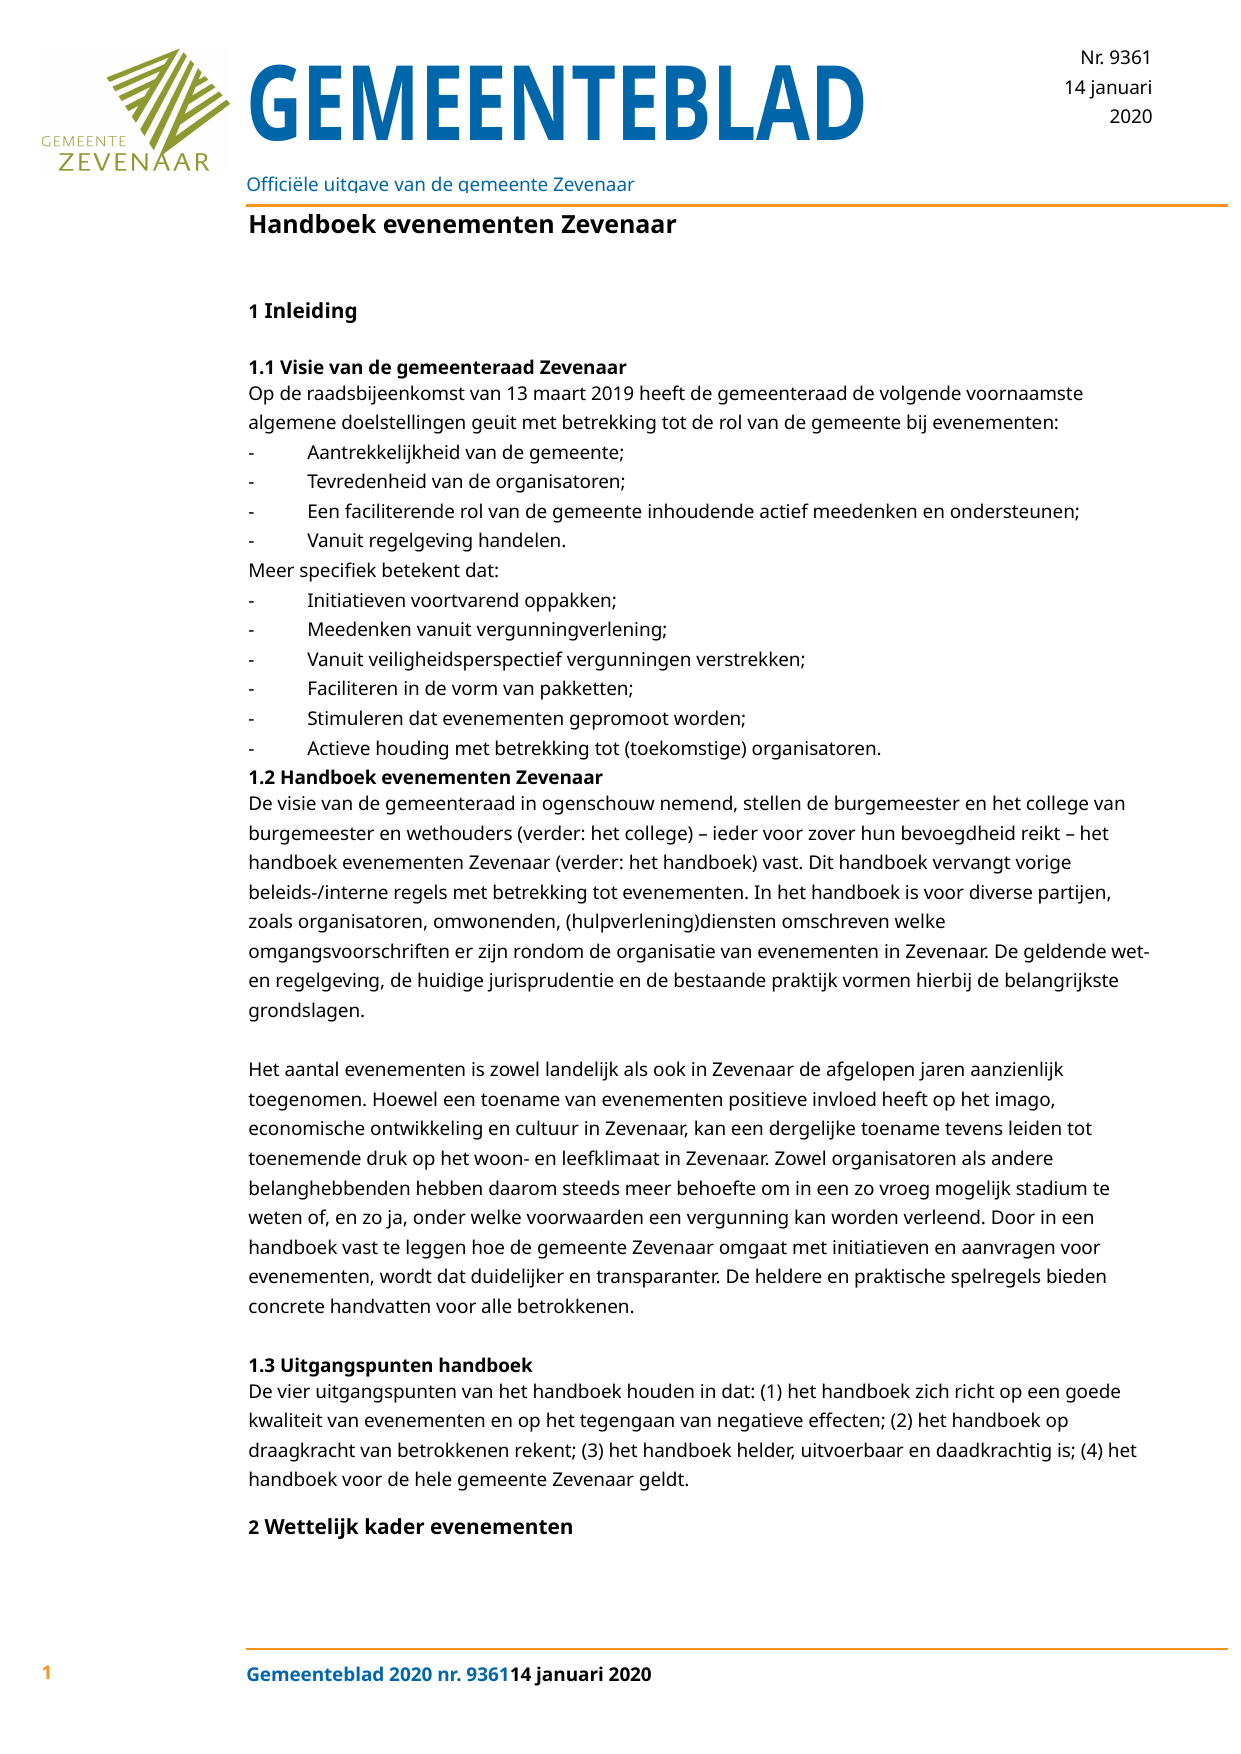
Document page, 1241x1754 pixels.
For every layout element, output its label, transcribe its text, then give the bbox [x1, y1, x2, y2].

text 1.3 Uitgangspunten handboek [248, 1352, 1152, 1378]
text 1.2 Handboek evenementen Zevenaar [248, 764, 1152, 790]
text 1.1 Visie van de gemeenteraad Zevenaar [248, 354, 1152, 380]
list Tevredenheid van de organisatoren; [248, 468, 1152, 494]
list Stimuleren dat evenementen gepromoot worden; [248, 705, 1152, 731]
text De visie van de gemeenteraad in ogenschouw nemend, stellen de burgemeester en het college van burgemeester en wethouders (verder: het college) – ieder voor zover hun bevoegdheid reikt – het handboek evenementen Zevenaar (verder: het handboek) vast. Dit handboek vervangt vorige beleids-/interne regels met betrekking tot evenementen. In het handboek is voor diverse partijen, zoals organisatoren, omwonenden, (hulpverlening)diensten omschreven welke omgangsvoorschriften er zijn rondom de organisatie van evenementen in Zevenaar. De geldende wet- en regelgeving, de huidige jurisprudentie en de bestaande praktijk vormen hierbij de belangrijkste grondslagen. [248, 790, 1152, 1023]
list Vanuit regelgeving handelen. [248, 528, 1152, 553]
list Meedenken vanuit vergunningverlening; [248, 616, 1152, 642]
picture [41, 47, 231, 172]
text 1 Inleiding [248, 296, 1152, 324]
text 2 Wettelijk kader evenementen [248, 1512, 1152, 1541]
list Vanuit veiligheidsperspectief vergunningen verstrekken; [248, 646, 1152, 672]
text Meer specifiek betekent dat: [248, 557, 1152, 583]
text Handboek evenementen Zevenaar [248, 207, 1152, 241]
list Initiatieven voortvarend oppakken; [248, 587, 1152, 613]
text Op de raadsbijeenkomst van 13 maart 2019 heeft de gemeenteraad de volgende voornaamste algemene doelstellingen geuit met betrekking tot de rol van de gemeente bij evenementen: [248, 380, 1152, 435]
list Een faciliterende rol van de gemeente inhoudende actief meedenken en ondersteunen; [248, 498, 1152, 524]
list Actieve houding met betrekking tot (toekomstige) organisatoren. [248, 735, 1152, 761]
text Het aantal evenementen is zowel landelijk als ook in Zevenaar de afgelopen jaren aanzienlijk toegenomen. Hoewel een toename van evenementen positieve invloed heeft op het imago, economische ontwikkeling en cultuur in Zevenaar, kan een dergelijke toename tevens leiden tot toenemende druk op het woon- en leefklimaat in Zevenaar. Zowel organisatoren als andere belanghebbenden hebben daarom steeds meer behoefte om in een zo vroeg mogelijk stadium te weten of, en zo ja, onder welke voorwaarden een vergunning kan worden verleend. Door in een handboek vast te leggen hoe de gemeente Zevenaar omgaat met initiatieven en aanvragen voor evenementen, wordt dat duidelijker en transparanter. De heldere en praktische spelregels bieden concrete handvatten voor alle betrokkenen. [248, 1056, 1152, 1319]
list Aantrekkelijkheid van de gemeente; [248, 439, 1152, 465]
text De vier uitgangspunten van het handboek houden in dat: (1) het handboek zich richt op een goede kwaliteit van evenementen en op het tegengaan van negatieve effecten; (2) het handboek op draagkracht van betrokkenen rekent; (3) het handboek helder, uitvoerbaar en daadkrachtig is; (4) het handboek voor de hele gemeente Zevenaar geldt. [248, 1378, 1152, 1492]
list Faciliteren in de vorm van pakketten; [248, 676, 1152, 701]
